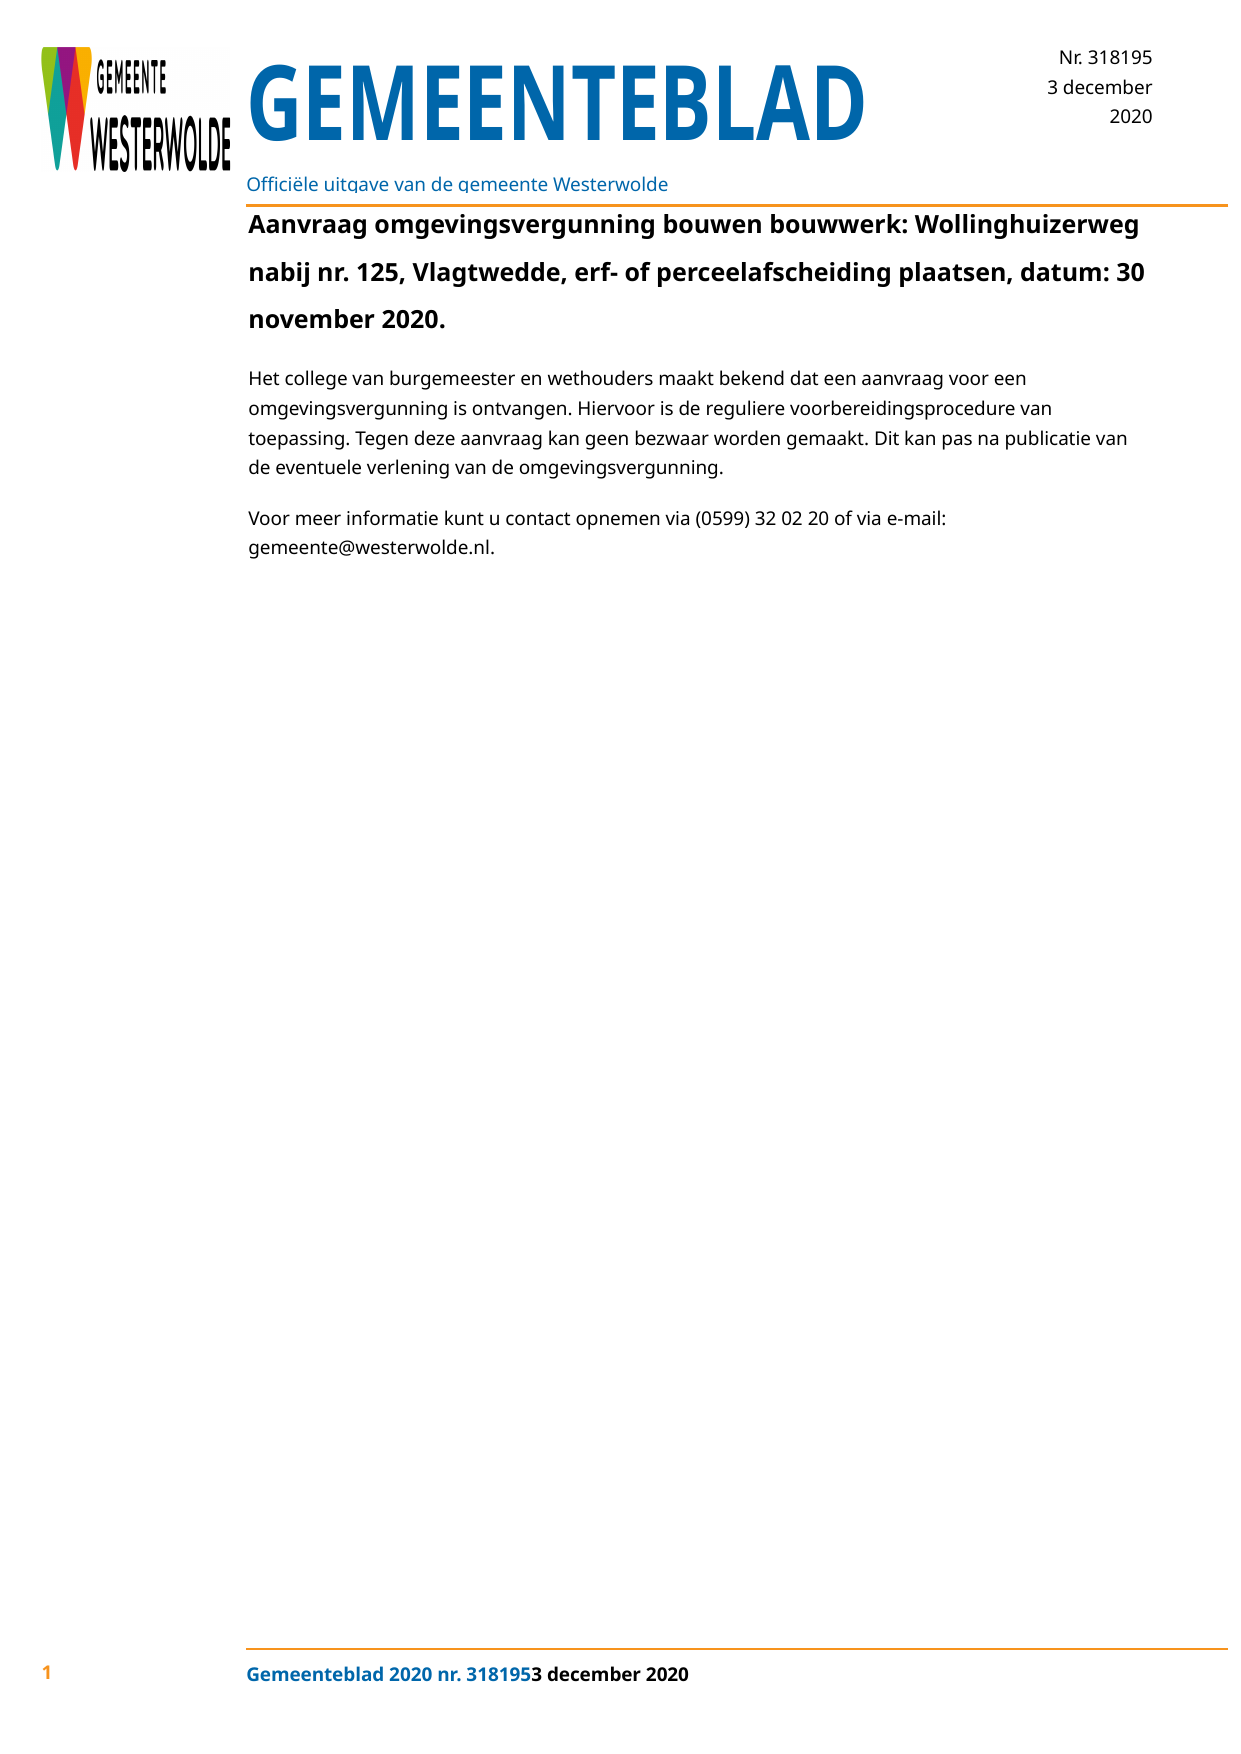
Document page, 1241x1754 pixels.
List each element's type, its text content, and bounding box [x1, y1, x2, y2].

text Voor meer informatie kunt u contact opnemen via (0599) 32 02 20 of via e-mail: gemeente@westerwolde.nl. [248, 505, 1152, 560]
text Aanvraag omgevingsvergunning bouwen bouwwerk: Wollinghuizerweg nabij nr. 125, Vlagtwedde, erf- of perceelafscheiding plaatsen, datum: 30 november 2020. [248, 207, 1152, 336]
text Het college van burgemeester en wethouders maakt bekend dat een aanvraag voor een omgevingsvergunning is ontvangen. Hiervoor is de reguliere voorbereidingsprocedure van toepassing. Tegen deze aanvraag kan geen bezwaar worden gemaakt. Dit kan pas na publicatie van de eventuele verlening van de omgevingsvergunning. [248, 366, 1152, 480]
picture [41, 47, 231, 172]
